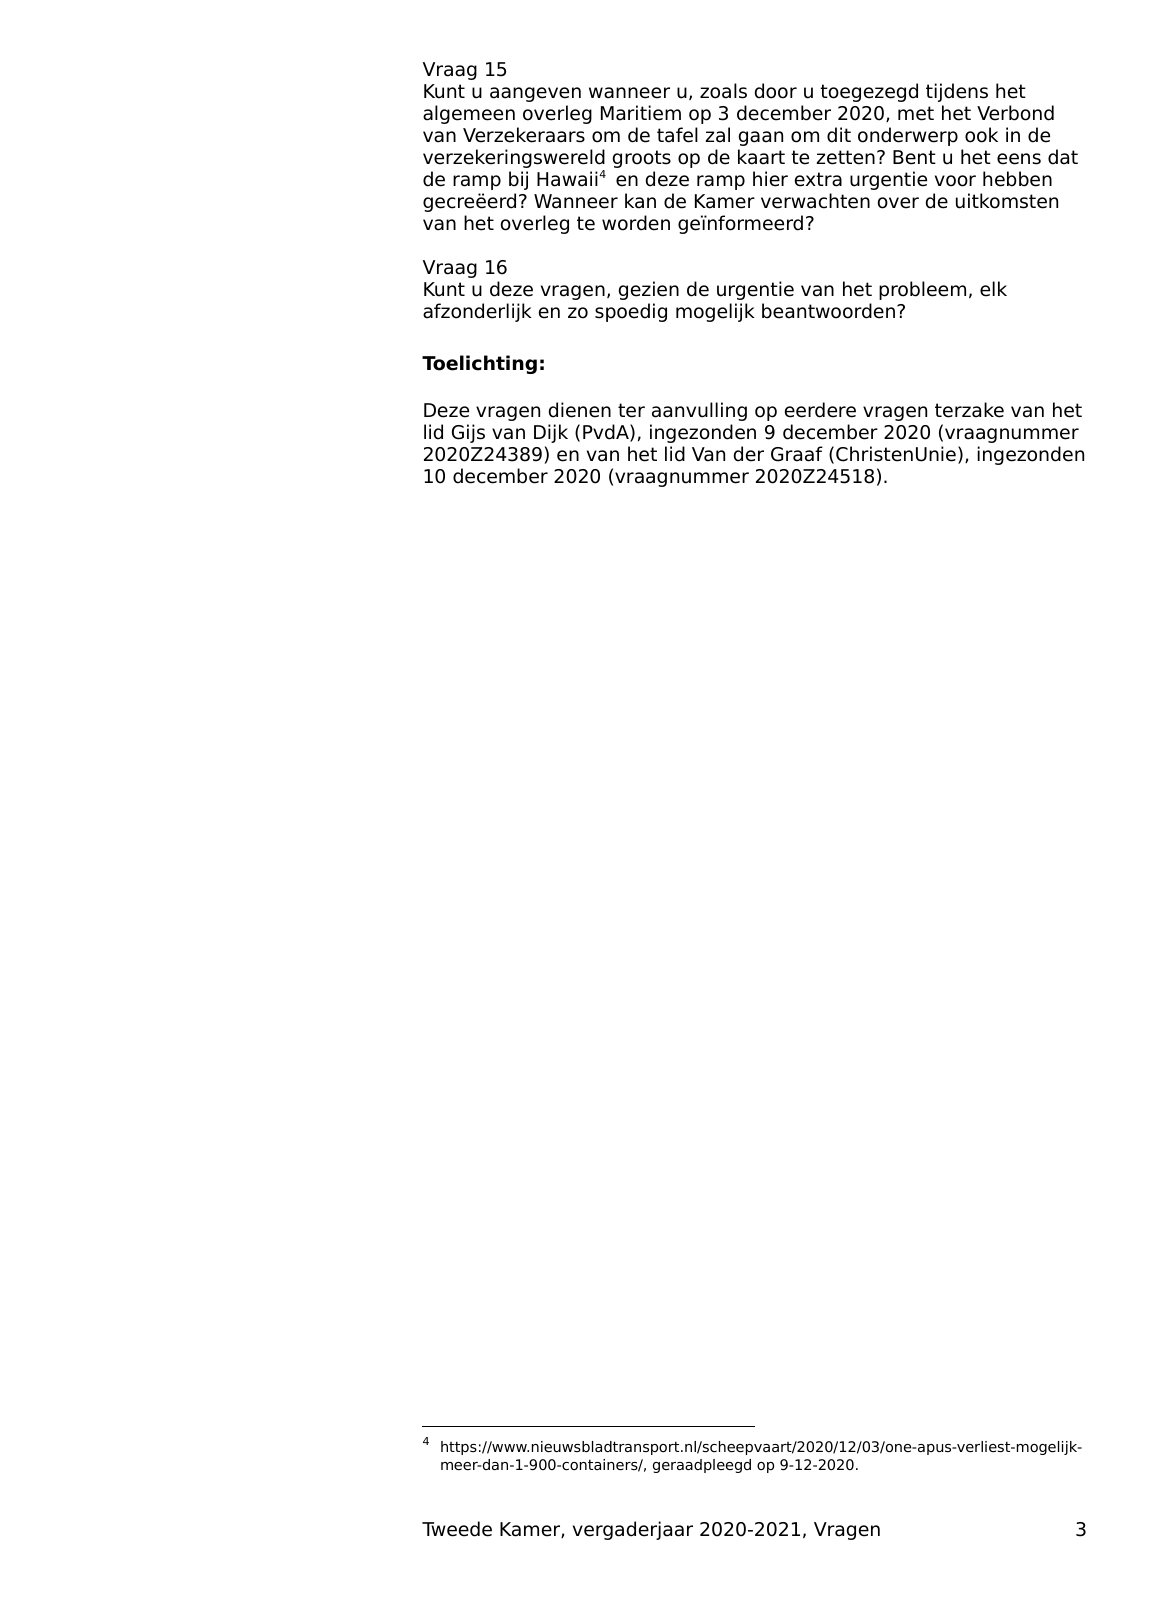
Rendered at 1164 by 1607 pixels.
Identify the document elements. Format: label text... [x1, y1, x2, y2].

text Kunt u deze vragen, gezien de urgentie van het probleem, elk afzonderlijk en zo spoedig mogelijk beantwoorden? [422, 279, 1087, 323]
text https://www.nieuwsbladtransport.nl/scheepvaart/2020/12/03/one-apus-verliest-mogelijk-meer-dan-1-900-containers/, geraadpleegd op 9-12-2020. [422, 1435, 1087, 1474]
text Vraag 16 [422, 257, 1087, 279]
text Vraag 15 [422, 59, 1087, 81]
text Deze vragen dienen ter aanvulling op eerdere vragen terzake van het lid Gijs van Dijk (PvdA), ingezonden 9 december 2020 (vraagnummer 2020Z24389) en van het lid Van der Graaf (ChristenUnie), ingezonden 10 december 2020 (vraagnummer 2020Z24518). [422, 400, 1087, 488]
subtitle Toelichting: [422, 353, 1087, 375]
text Kunt u aangeven wanneer u, zoals door u toegezegd tijdens het algemeen overleg Maritiem op 3 december 2020, met het Verbond van Verzekeraars om de tafel zal gaan om dit onderwerp ook in de verzekeringswereld groots op de kaart te zetten? Bent u het eens dat de ramp bij Hawaii en deze ramp hier extra urgentie voor hebben gecreëerd? Wanneer kan de Kamer verwachten over de uitkomsten van het overleg te worden geïnformeerd? [422, 81, 1087, 235]
